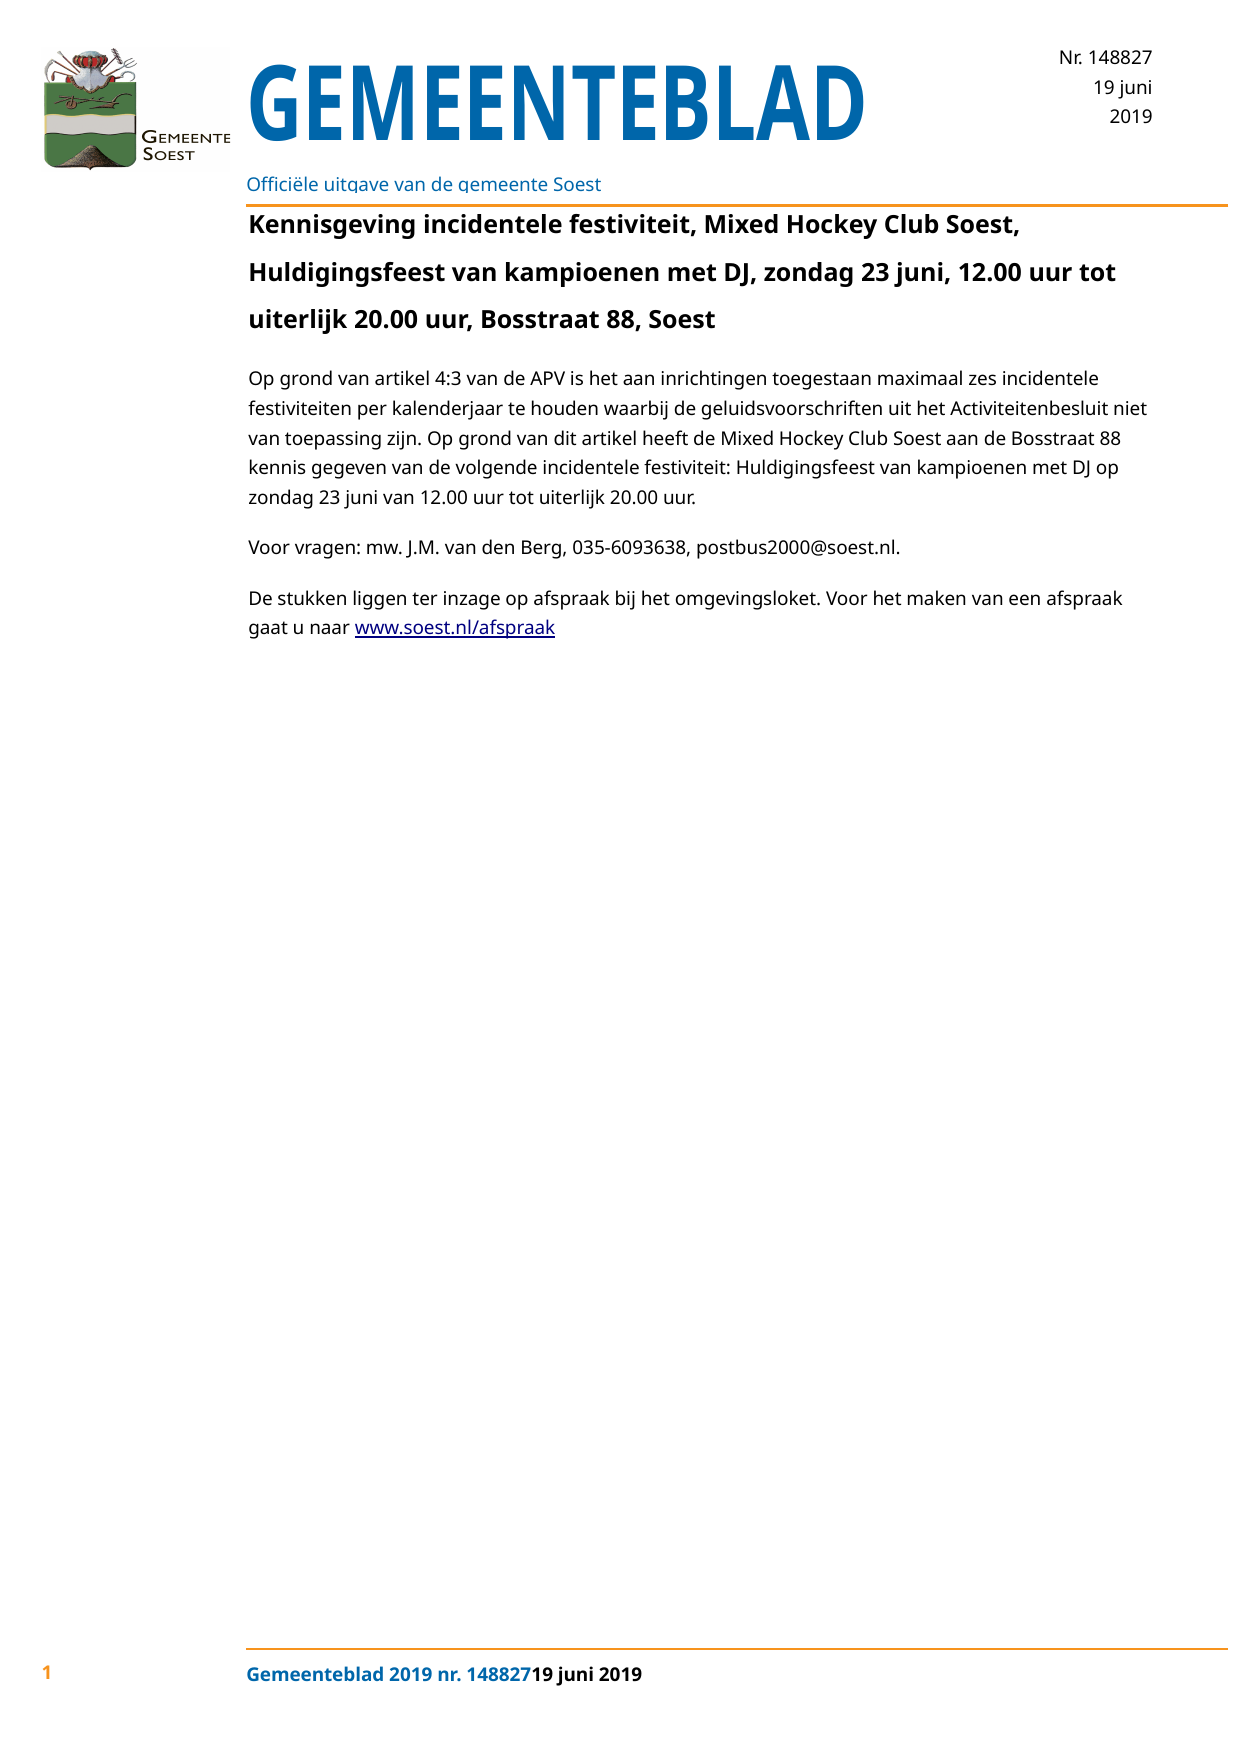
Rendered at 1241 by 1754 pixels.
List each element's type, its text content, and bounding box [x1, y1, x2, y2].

text Voor vragen: mw. J.M. van den Berg, 035-6093638, postbus2000@soest.nl. [248, 534, 1152, 560]
picture [41, 47, 231, 172]
text Op grond van artikel 4:3 van de APV is het aan inrichtingen toegestaan maximaal zes incidentele festiviteiten per kalenderjaar te houden waarbij de geluidsvoorschriften uit het Activiteitenbesluit niet van toepassing zijn. Op grond van dit artikel heeft de Mixed Hockey Club Soest aan de Bosstraat 88 kennis gegeven van de volgende incidentele festiviteit: Huldigingsfeest van kampioenen met DJ op zondag 23 juni van 12.00 uur tot uiterlijk 20.00 uur. [248, 366, 1152, 509]
text Kennisgeving incidentele festiviteit, Mixed Hockey Club Soest, Huldigingsfeest van kampioenen met DJ, zondag 23 juni, 12.00 uur tot uiterlijk 20.00 uur, Bosstraat 88, Soest [248, 207, 1152, 336]
text De stukken liggen ter inzage op afspraak bij het omgevingsloket. Voor het maken van een afspraak gaat u naar www.soest.nl/afspraak [248, 585, 1152, 640]
